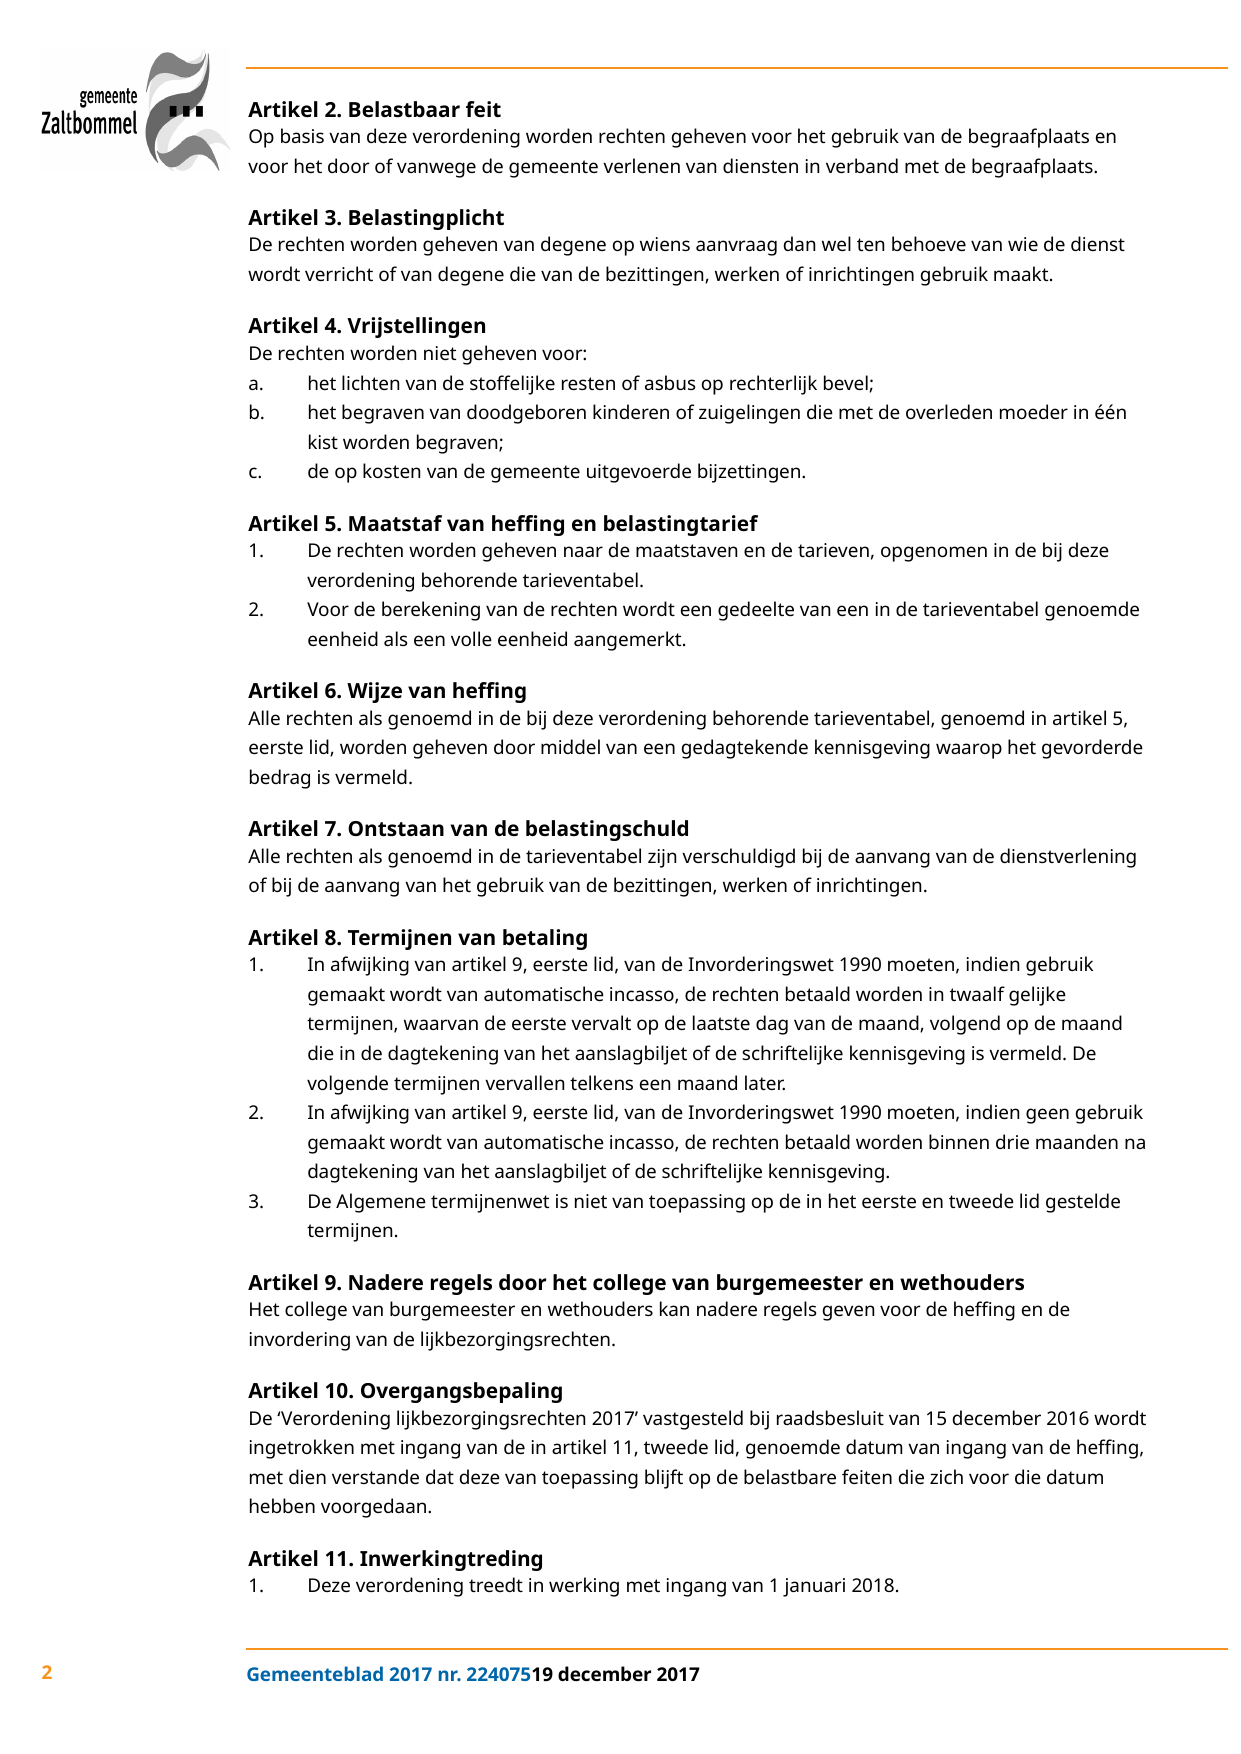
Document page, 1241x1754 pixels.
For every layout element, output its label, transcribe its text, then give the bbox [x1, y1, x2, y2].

text Artikel 2. Belastbaar feit [248, 95, 1152, 123]
text Artikel 4. Vrijstellingen [248, 312, 1152, 340]
picture [41, 47, 231, 172]
text De rechten worden geheven van degene op wiens aanvraag dan wel ten behoeve van wie de dienst wordt verricht of van degene die van de bezittingen, werken of inrichtingen gebruik maakt. [248, 232, 1152, 287]
text Artikel 5. Maatstaf van heffing en belastingtarief [248, 509, 1152, 537]
list In afwijking van artikel 9, eerste lid, van de Invorderingswet 1990 moeten, indien geen gebruik gemaakt wordt van automatische incasso, de rechten betaald worden binnen drie maanden na dagtekening van het aanslagbiljet of de schriftelijke kennisgeving. [248, 1099, 1152, 1184]
text Artikel 7. Ontstaan van de belastingschuld [248, 814, 1152, 843]
list het begraven van doodgeboren kinderen of zuigelingen die met de overleden moeder in één kist worden begraven; [248, 399, 1152, 454]
list Deze verordening treedt in werking met ingang van 1 januari 2018. [248, 1572, 1152, 1598]
list De rechten worden geheven naar de maatstaven en de tarieven, opgenomen in de bij deze verordening behorende tarieventabel. [248, 537, 1152, 593]
text Artikel 9. Nadere regels door het college van burgemeester en wethouders [248, 1268, 1152, 1296]
text Artikel 6. Wijze van heffing [248, 676, 1152, 705]
text Het college van burgemeester en wethouders kan nadere regels geven voor de heffing en de invordering van de lijkbezorgingsrechten. [248, 1296, 1152, 1352]
text Artikel 8. Termijnen van betaling [248, 923, 1152, 951]
list Voor de berekening van de rechten wordt een gedeelte van een in de tarieventabel genoemde eenheid als een volle eenheid aangemerkt. [248, 596, 1152, 652]
list De Algemene termijnenwet is niet van toepassing op de in het eerste en tweede lid gestelde termijnen. [248, 1188, 1152, 1243]
text Alle rechten als genoemd in de bij deze verordening behorende tarieventabel, genoemd in artikel 5, eerste lid, worden geheven door middel van een gedagtekende kennisgeving waarop het gevorderde bedrag is vermeld. [248, 705, 1152, 790]
text De rechten worden niet geheven voor: [248, 340, 1152, 366]
list het lichten van de stoffelijke resten of asbus op rechterlijk bevel; [248, 370, 1152, 395]
list de op kosten van de gemeente uitgevoerde bijzettingen. [248, 458, 1152, 484]
text Op basis van deze verordening worden rechten geheven voor het gebruik van de begraafplaats en voor het door of vanwege de gemeente verlenen van diensten in verband met de begraafplaats. [248, 123, 1152, 178]
text Alle rechten als genoemd in de tarieventabel zijn verschuldigd bij de aanvang van de dienstverlening of bij de aanvang van het gebruik van de bezittingen, werken of inrichtingen. [248, 843, 1152, 898]
text Artikel 3. Belastingplicht [248, 203, 1152, 232]
list In afwijking van artikel 9, eerste lid, van de Invorderingswet 1990 moeten, indien gebruik gemaakt wordt van automatische incasso, de rechten betaald worden in twaalf gelijke termijnen, waarvan de eerste vervalt op de laatste dag van de maand, volgend op de maand die in de dagtekening van het aanslagbiljet of de schriftelijke kennisgeving is vermeld. De volgende termijnen vervallen telkens een maand later. [248, 951, 1152, 1095]
text De ‘Verordening lijkbezorgingsrechten 2017’ vastgesteld bij raadsbesluit van 15 december 2016 wordt ingetrokken met ingang van de in artikel 11, tweede lid, genoemde datum van ingang van de heffing, met dien verstande dat deze van toepassing blijft op de belastbare feiten die zich voor die datum hebben voorgedaan. [248, 1405, 1152, 1519]
text Artikel 11. Inwerkingtreding [248, 1544, 1152, 1572]
text Artikel 10. Overgangsbepaling [248, 1376, 1152, 1405]
